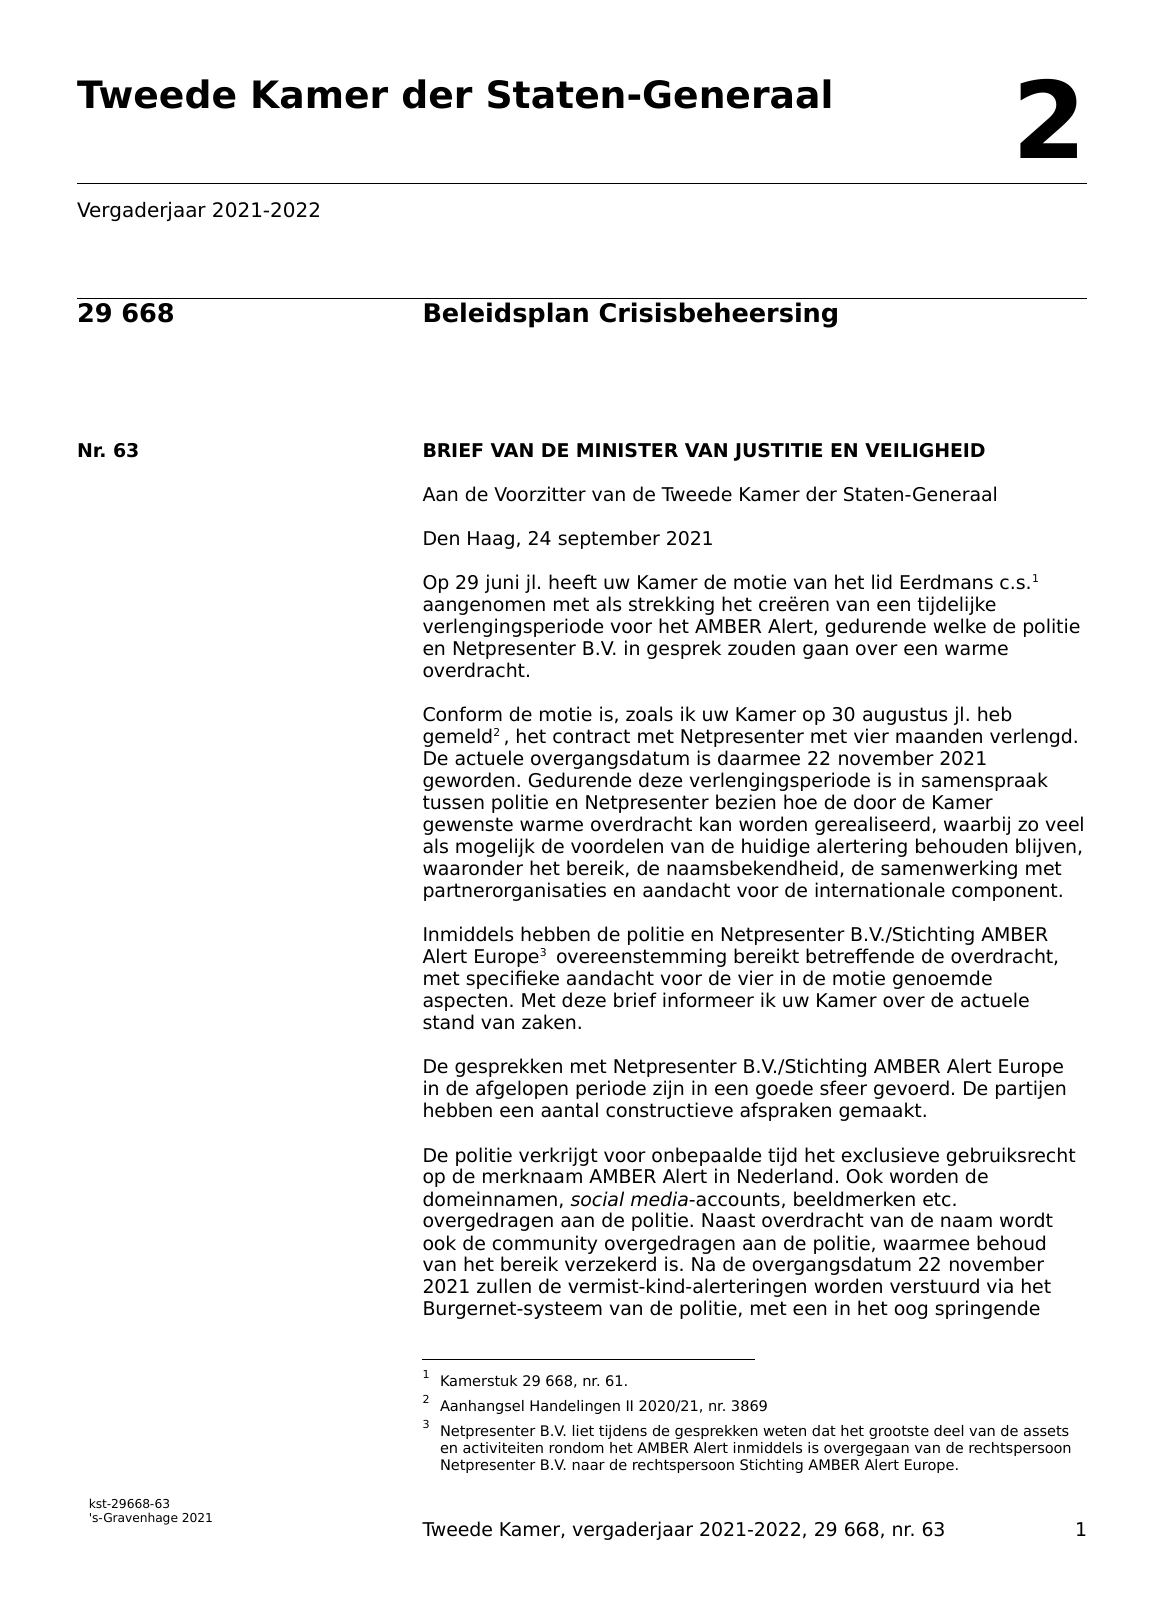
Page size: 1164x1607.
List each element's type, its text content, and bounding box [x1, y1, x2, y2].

table_cell Vergaderjaar 2021-2022 [77, 184, 1087, 298]
subtitle Nr. 63 BRIEF VAN DE MINISTER VAN JUSTITIE EN VEILIGHEID [77, 440, 1087, 462]
text De gesprekken met Netpresenter B.V./Stichting AMBER Alert Europe in de afgelopen periode zijn in een goede sfeer gevoerd. De partijen hebben een aantal constructieve afspraken gemaakt. [422, 1056, 1087, 1122]
text Aanhangsel Handelingen II 2020/21, nr. 3869 [422, 1393, 1087, 1416]
table_header Tweede Kamer der Staten-Generaal [77, 59, 886, 183]
text De politie verkrijgt voor onbepaalde tijd het exclusieve gebruiksrecht op de merknaam AMBER Alert in Nederland. Ook worden de domeinnamen, social media-accounts, beeldmerken etc. overgedragen aan de politie. Naast overdracht van de naam wordt ook de community overgedragen aan de politie, waarmee behoud van het bereik verzekerd is. Na de overgangsdatum 22 november 2021 zullen de vermist-kind-alerteringen worden verstuurd via het Burgernet-systeem van de politie, met een in het oog springende [422, 1144, 1087, 1320]
text Conform de motie is, zoals ik uw Kamer op 30 augustus jl. heb gemeld, het contract met Netpresenter met vier maanden verlengd. De actuele overgangsdatum is daarmee 22 november 2021 geworden. Gedurende deze verlengingsperiode is in samenspraak tussen politie en Netpresenter bezien hoe de door de Kamer gewenste warme overdracht kan worden gerealiseerd, waarbij zo veel als mogelijk de voordelen van de huidige alertering behouden blijven, waaronder het bereik, de naamsbekendheid, de samenwerking met partnerorganisaties en aandacht voor de internationale component. [422, 704, 1087, 902]
text Op 29 juni jl. heeft uw Kamer de motie van het lid Eerdmans c.s. aangenomen met als strekking het creëren van een tijdelijke verlengingsperiode voor het AMBER Alert, gedurende welke de politie en Netpresenter B.V. in gesprek zouden gaan over een warme overdracht. [422, 572, 1087, 682]
text Netpresenter B.V. liet tijdens de gesprekken weten dat het grootste deel van de assets en activiteiten rondom het AMBER Alert inmiddels is overgegaan van de rechtspersoon Netpresenter B.V. naar de rechtspersoon Stichting AMBER Alert Europe. [422, 1418, 1087, 1474]
text 's-Gravenhage 2021 [88, 1511, 323, 1525]
text Aan de Voorzitter van de Tweede Kamer der Staten-Generaal [422, 484, 1087, 506]
text kst-29668-63 [88, 1497, 323, 1511]
subtitle 29 668 Beleidsplan Crisisbeheersing [77, 299, 1087, 329]
text Kamerstuk 29 668, nr. 61. [422, 1368, 1087, 1391]
text Den Haag, 24 september 2021 [422, 528, 1087, 550]
table_header 2 [886, 59, 1087, 183]
text Inmiddels hebben de politie en Netpresenter B.V./Stichting AMBER Alert Europe overeenstemming bereikt betreffende de overdracht, met specifieke aandacht voor de vier in de motie genoemde aspecten. Met deze brief informeer ik uw Kamer over de actuele stand van zaken. [422, 924, 1087, 1034]
